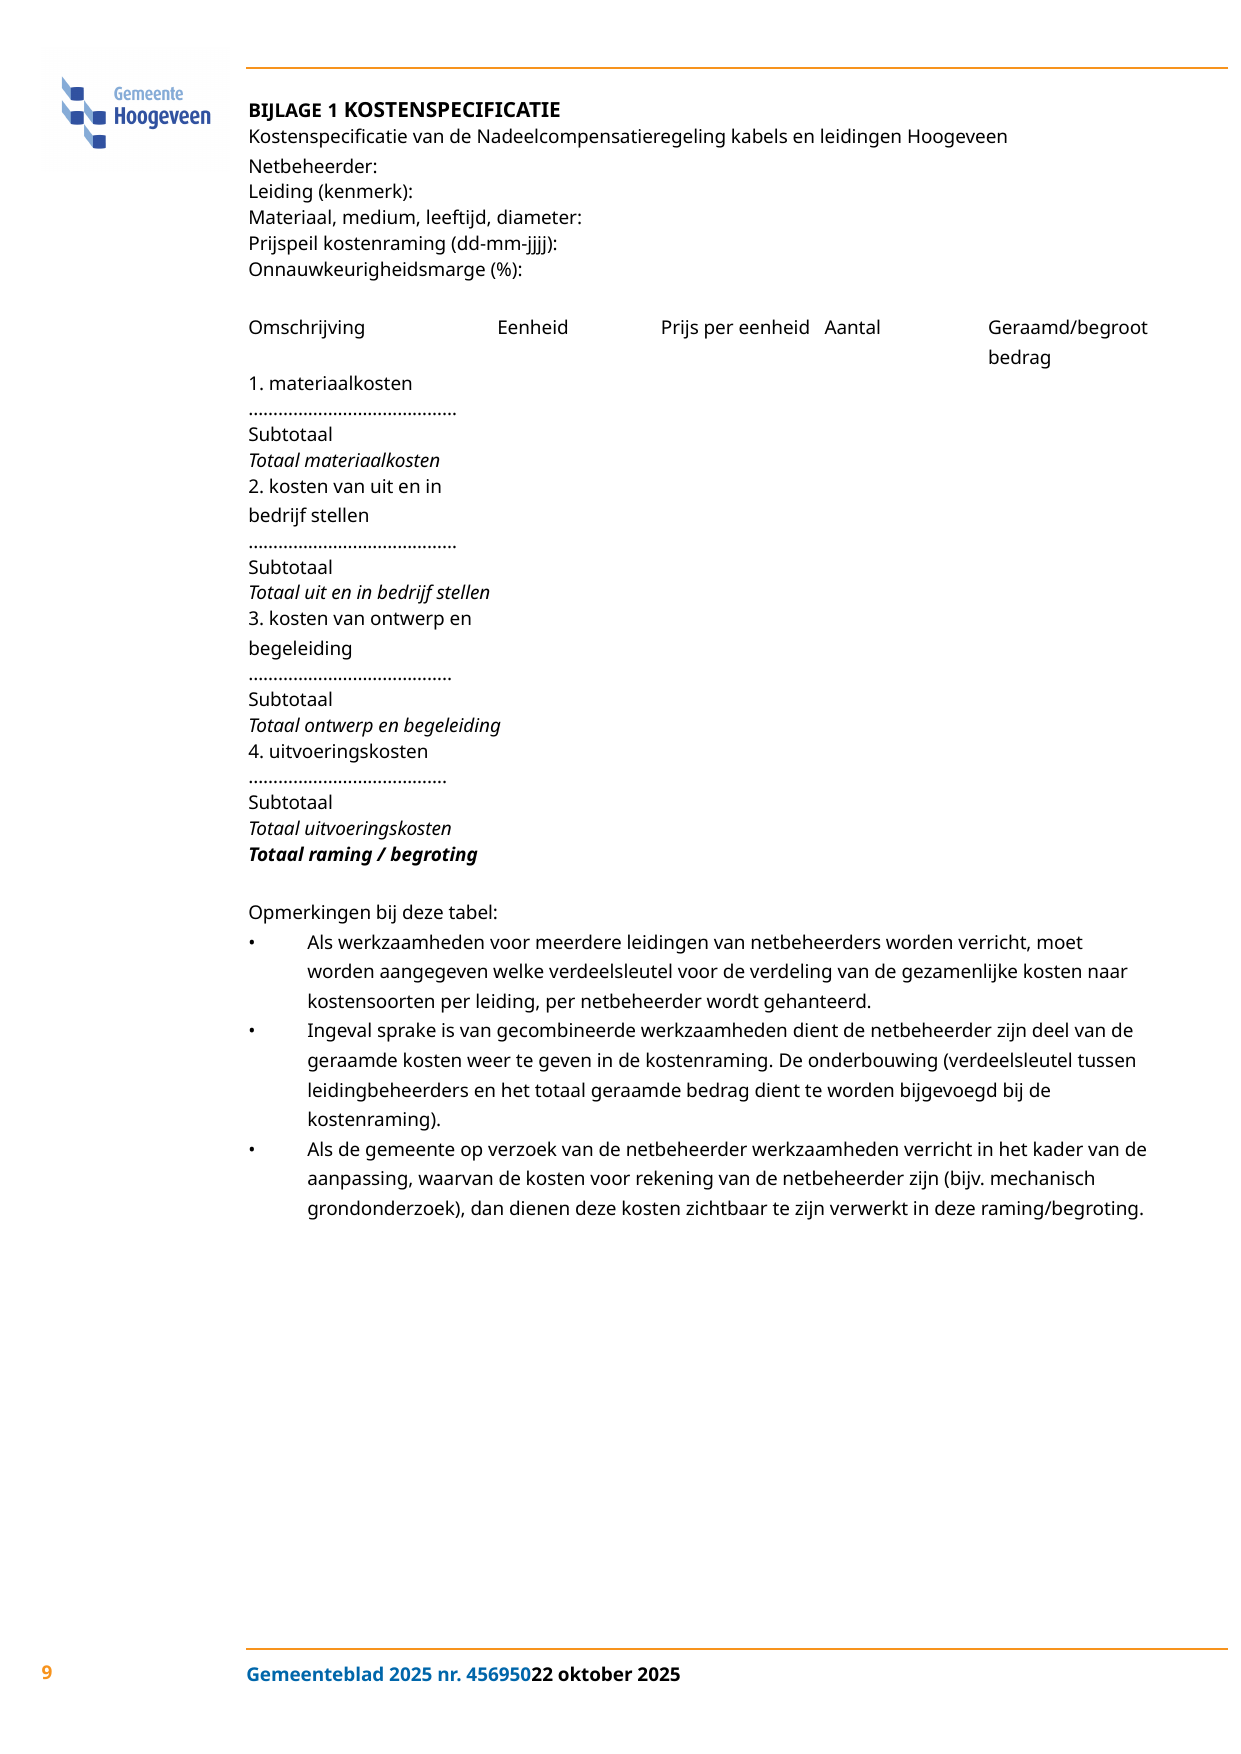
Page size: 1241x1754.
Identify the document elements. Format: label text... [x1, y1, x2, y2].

table_cell [497, 473, 661, 528]
table_cell Leiding (kenmerk): [248, 179, 648, 204]
table_cell [497, 421, 661, 447]
table_header Prijs per eenheid [661, 315, 824, 370]
table_cell Subtotaal [248, 789, 497, 815]
table_cell [988, 712, 1152, 738]
table_cell [661, 738, 824, 763]
table_cell [824, 661, 988, 686]
table_cell Subtotaal [248, 421, 497, 447]
table_cell [988, 421, 1152, 447]
table_header Omschrijving [248, 315, 497, 370]
table_cell [497, 738, 661, 763]
table_cell Totaal ontwerp en begeleiding [248, 712, 988, 738]
table_cell [988, 605, 1152, 661]
table_cell Materiaal, medium, leeftijd, diameter: [248, 205, 648, 230]
table_cell [497, 789, 661, 815]
table_cell [497, 370, 661, 396]
table_header Netbeheerder: [248, 153, 648, 179]
list Ingeval sprake is van gecombineerde werkzaamheden dient de netbeheerder zijn deel van de geraamde kosten weer te geven in de kostenraming. De onderbouwing (verdeelsleutel tussen leidingbeheerders en het totaal geraamde bedrag dient te worden bijgevoegd bij de kostenraming). [248, 1018, 1152, 1132]
table_cell Prijspeil kostenraming (dd-mm-jjjj): [248, 230, 648, 256]
table_cell [661, 789, 824, 815]
table_cell [497, 396, 661, 421]
table_cell [988, 473, 1152, 528]
table_cell [661, 764, 824, 789]
table_cell [824, 605, 988, 661]
table_cell [648, 179, 1152, 204]
table_cell [661, 528, 824, 554]
table_cell [824, 789, 988, 815]
table_cell [988, 580, 1152, 605]
table_cell [661, 370, 824, 396]
table_cell Totaal materiaalkosten [248, 447, 988, 473]
list Als de gemeente op verzoek van de netbeheerder werkzaamheden verricht in het kader van de aanpassing, waarvan de kosten voor rekening van de netbeheerder zijn (bijv. mechanisch grondonderzoek), dan dienen deze kosten zichtbaar te zijn verwerkt in deze raming/begroting. [248, 1136, 1152, 1221]
table_cell [824, 554, 988, 579]
table_cell [824, 738, 988, 763]
table_cell 4. uitvoeringskosten [248, 738, 497, 763]
table_cell …………………………………… [248, 528, 497, 554]
table_cell [497, 686, 661, 712]
table_cell Subtotaal [248, 686, 497, 712]
table_cell [824, 396, 988, 421]
table_cell Totaal uitvoeringskosten [248, 815, 988, 841]
picture [41, 47, 231, 172]
table_cell [988, 841, 1152, 866]
text Kostenspecificatie van de Nadeelcompensatieregeling kabels en leidingen Hoogeveen [248, 123, 1152, 149]
table_cell [988, 686, 1152, 712]
table_cell [988, 815, 1152, 841]
table_header Aantal [824, 315, 988, 370]
table_cell Totaal uit en in bedrijf stellen [248, 580, 988, 605]
table_cell [661, 661, 824, 686]
table_cell [988, 738, 1152, 763]
text Opmerkingen bij deze tabel: [248, 899, 1152, 925]
table_cell Subtotaal [248, 554, 497, 579]
list Als werkzaamheden voor meerdere leidingen van netbeheerders worden verricht, moet worden aangegeven welke verdeelsleutel voor de verdeling van de gezamenlijke kosten naar kostensoorten per leiding, per netbeheerder wordt gehanteerd. [248, 929, 1152, 1014]
table_cell [988, 789, 1152, 815]
table_cell [497, 528, 661, 554]
table_cell [824, 528, 988, 554]
table_cell [824, 370, 988, 396]
table_cell [661, 421, 824, 447]
table_cell 3. kosten van ontwerp en begeleiding [248, 605, 497, 661]
table_header Geraamd/begroot bedrag [988, 315, 1152, 370]
table_cell [988, 764, 1152, 789]
table_cell [497, 764, 661, 789]
table_cell [661, 473, 824, 528]
table_header [648, 153, 1152, 179]
table_cell [497, 554, 661, 579]
table_cell ………………………………….. [248, 661, 497, 686]
table_cell [661, 396, 824, 421]
table_cell 2. kosten van uit en in bedrijf stellen [248, 473, 497, 528]
table_cell [824, 686, 988, 712]
table_cell [824, 764, 988, 789]
table_cell [648, 205, 1152, 230]
table_cell [988, 661, 1152, 686]
table_cell Onnauwkeurigheidsmarge (%): [248, 256, 648, 282]
table_cell …………………………………… [248, 396, 497, 421]
table_cell [661, 686, 824, 712]
table_cell Totaal raming / begroting [248, 841, 988, 866]
table_cell [648, 256, 1152, 282]
table_cell [988, 554, 1152, 579]
table_cell [648, 230, 1152, 256]
table_cell [497, 605, 661, 661]
table_cell 1. materiaalkosten [248, 370, 497, 396]
table_header Eenheid [497, 315, 661, 370]
table_cell [824, 421, 988, 447]
text BIJLAGE 1 KOSTENSPECIFICATIE [248, 95, 1152, 123]
table_cell …………………………………. [248, 764, 497, 789]
table_cell [824, 473, 988, 528]
table_cell [661, 554, 824, 579]
table_cell [988, 447, 1152, 473]
table_cell [661, 605, 824, 661]
table_cell [988, 370, 1152, 396]
table_cell [497, 661, 661, 686]
table_cell [988, 528, 1152, 554]
table_cell [988, 396, 1152, 421]
